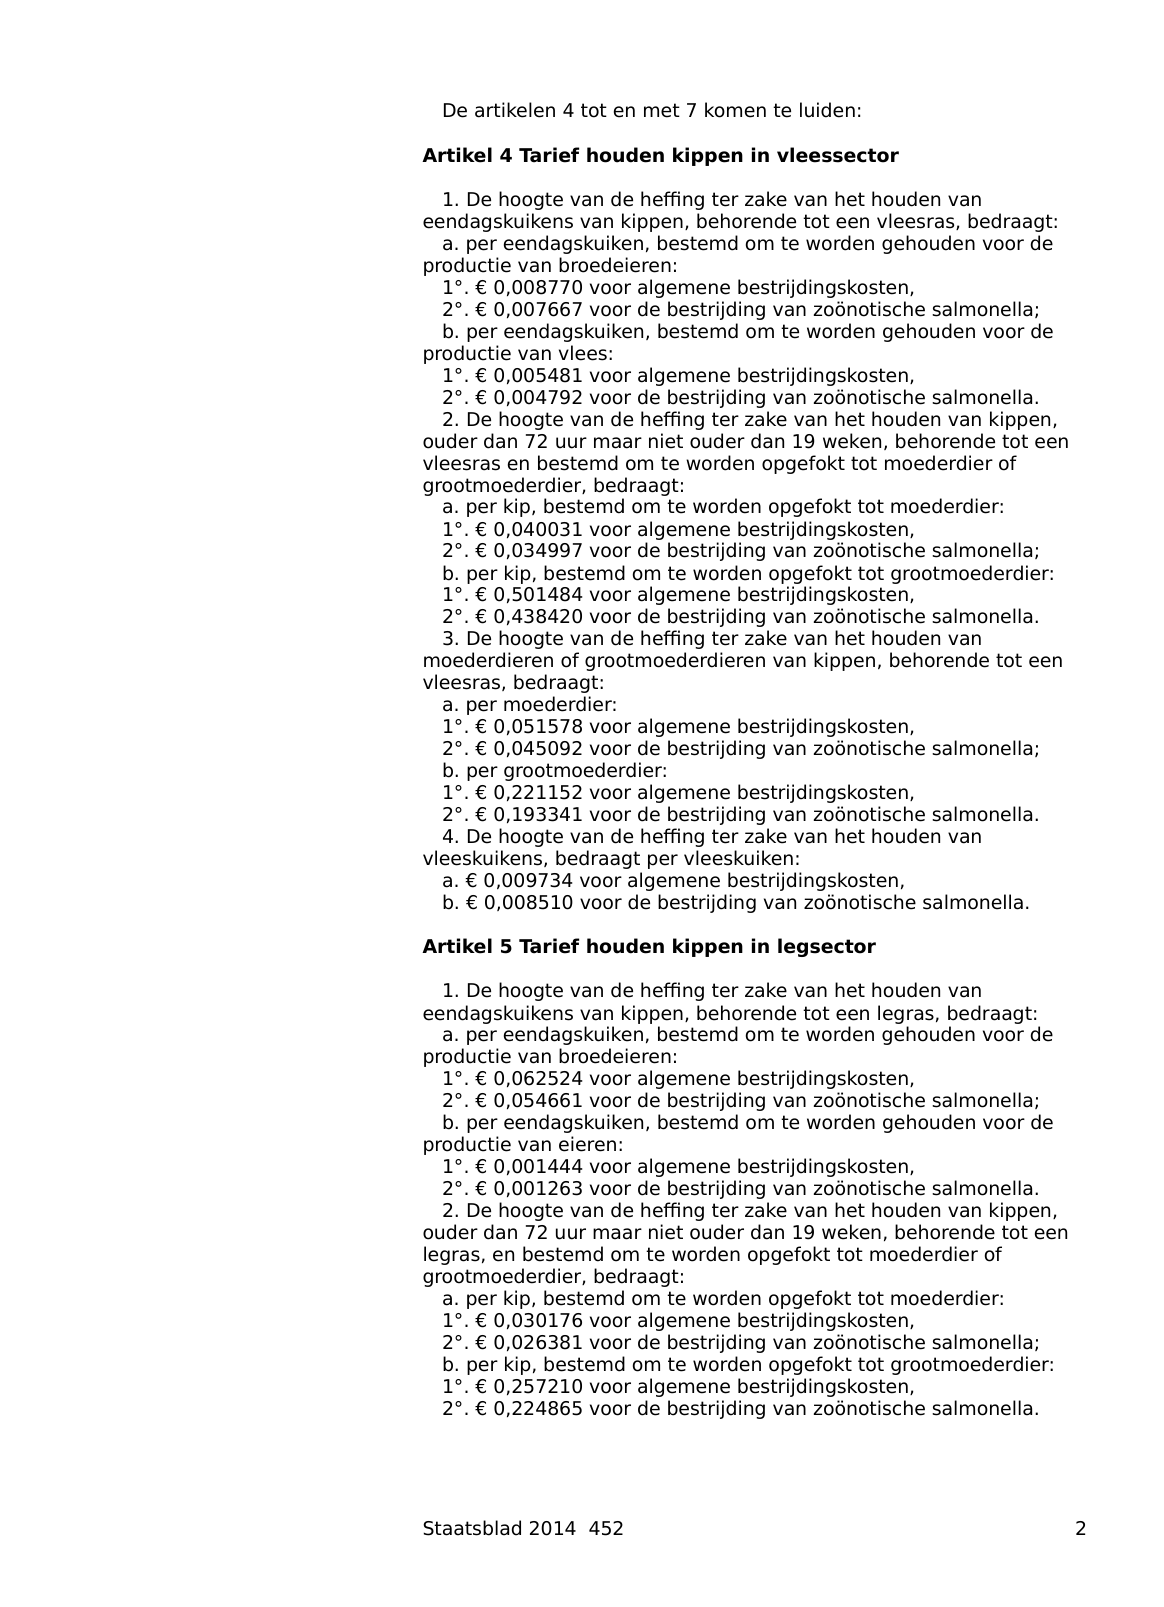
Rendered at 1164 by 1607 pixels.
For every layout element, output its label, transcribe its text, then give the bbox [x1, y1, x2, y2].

text 2°. € 0,026381 voor de bestrijding van zoönotische salmonella; [422, 1332, 1087, 1354]
text 1°. € 0,221152 voor algemene bestrijdingskosten, [422, 782, 1087, 804]
text 1°. € 0,040031 voor algemene bestrijdingskosten, [422, 518, 1087, 540]
text 2°. € 0,001263 voor de bestrijding van zoönotische salmonella. [422, 1178, 1087, 1200]
text 1°. € 0,062524 voor algemene bestrijdingskosten, [422, 1068, 1087, 1090]
text b. per eendagskuiken, bestemd om te worden gehouden voor de productie van eieren: [422, 1112, 1087, 1156]
text De artikelen 4 tot en met 7 komen te luiden: [422, 100, 1087, 122]
text 1°. € 0,030176 voor algemene bestrijdingskosten, [422, 1310, 1087, 1332]
text 2°. € 0,193341 voor de bestrijding van zoönotische salmonella. [422, 804, 1087, 826]
text 2°. € 0,004792 voor de bestrijding van zoönotische salmonella. [422, 387, 1087, 408]
text 2°. € 0,034997 voor de bestrijding van zoönotische salmonella; [422, 540, 1087, 562]
text 1. De hoogte van de heffing ter zake van het houden van eendagskuikens van kippen, behorende tot een vleesras, bedraagt: [422, 189, 1087, 233]
text b. per eendagskuiken, bestemd om te worden gehouden voor de productie van vlees: [422, 321, 1087, 364]
text a. € 0,009734 voor algemene bestrijdingskosten, [422, 870, 1087, 892]
text 1°. € 0,008770 voor algemene bestrijdingskosten, [422, 277, 1087, 299]
text b. per grootmoederdier: [422, 760, 1087, 782]
text b. per kip, bestemd om te worden opgefokt tot grootmoederdier: [422, 562, 1087, 584]
text 1°. € 0,051578 voor algemene bestrijdingskosten, [422, 716, 1087, 738]
text a. per moederdier: [422, 694, 1087, 716]
text a. per kip, bestemd om te worden opgefokt tot moederdier: [422, 1288, 1087, 1310]
text 1°. € 0,005481 voor algemene bestrijdingskosten, [422, 364, 1087, 387]
text 2°. € 0,438420 voor de bestrijding van zoönotische salmonella. [422, 606, 1087, 628]
text 1°. € 0,257210 voor algemene bestrijdingskosten, [422, 1376, 1087, 1398]
subtitle Artikel 4 Tarief houden kippen in vleessector [422, 144, 1087, 167]
text 1°. € 0,501484 voor algemene bestrijdingskosten, [422, 584, 1087, 606]
text a. per kip, bestemd om te worden opgefokt tot moederdier: [422, 496, 1087, 518]
text a. per eendagskuiken, bestemd om te worden gehouden voor de productie van broedeieren: [422, 233, 1087, 277]
text 2. De hoogte van de heffing ter zake van het houden van kippen, ouder dan 72 uur maar niet ouder dan 19 weken, behorende tot een vleesras en bestemd om te worden opgefokt tot moederdier of grootmoederdier, bedraagt: [422, 408, 1087, 496]
text 4. De hoogte van de heffing ter zake van het houden van vleeskuikens, bedraagt per vleeskuiken: [422, 826, 1087, 870]
text 3. De hoogte van de heffing ter zake van het houden van moederdieren of grootmoederdieren van kippen, behorende tot een vleesras, bedraagt: [422, 628, 1087, 694]
text 2°. € 0,007667 voor de bestrijding van zoönotische salmonella; [422, 299, 1087, 321]
text 1. De hoogte van de heffing ter zake van het houden van eendagskuikens van kippen, behorende tot een legras, bedraagt: [422, 980, 1087, 1024]
text 2°. € 0,224865 voor de bestrijding van zoönotische salmonella. [422, 1398, 1087, 1420]
text a. per eendagskuiken, bestemd om te worden gehouden voor de productie van broedeieren: [422, 1024, 1087, 1068]
text 1°. € 0,001444 voor algemene bestrijdingskosten, [422, 1156, 1087, 1178]
text b. € 0,008510 voor de bestrijding van zoönotische salmonella. [422, 892, 1087, 914]
text 2°. € 0,045092 voor de bestrijding van zoönotische salmonella; [422, 738, 1087, 760]
text b. per kip, bestemd om te worden opgefokt tot grootmoederdier: [422, 1354, 1087, 1376]
subtitle Artikel 5 Tarief houden kippen in legsector [422, 936, 1087, 958]
text 2°. € 0,054661 voor de bestrijding van zoönotische salmonella; [422, 1090, 1087, 1112]
text 2. De hoogte van de heffing ter zake van het houden van kippen, ouder dan 72 uur maar niet ouder dan 19 weken, behorende tot een legras, en bestemd om te worden opgefokt tot moederdier of grootmoederdier, bedraagt: [422, 1200, 1087, 1288]
